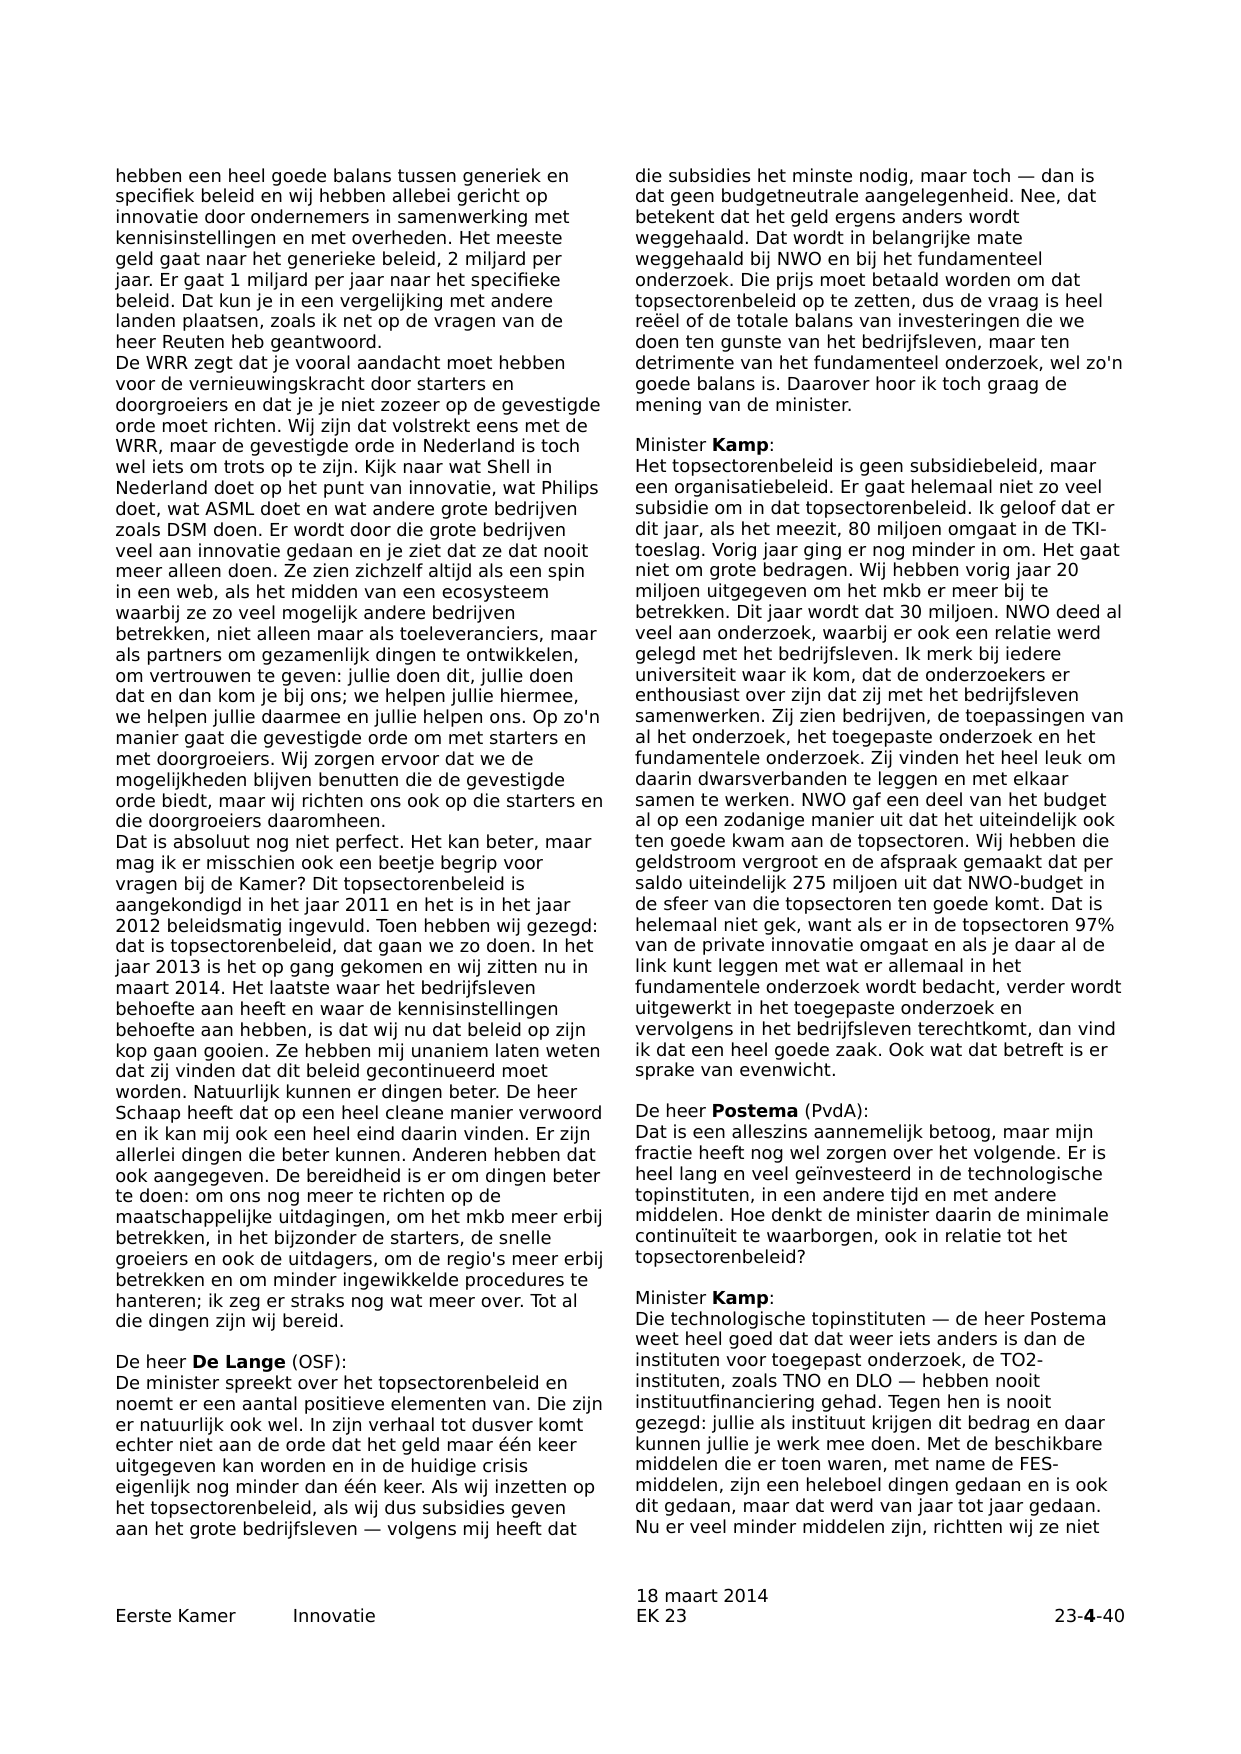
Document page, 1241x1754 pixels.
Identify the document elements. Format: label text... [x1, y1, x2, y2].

text Het topsectorenbeleid is geen subsidiebeleid, maar een organisatiebeleid. Er gaat helemaal niet zo veel subsidie om in dat topsectorenbeleid. Ik geloof dat er dit jaar, als het meezit, 80 miljoen omgaat in de TKI-toeslag. Vorig jaar ging er nog minder in om. Het gaat niet om grote bedragen. Wij hebben vorig jaar 20 miljoen uitgegeven om het mkb er meer bij te betrekken. Dit jaar wordt dat 30 miljoen. NWO deed al veel aan onderzoek, waarbij er ook een relatie werd gelegd met het bedrijfsleven. Ik merk bij iedere universiteit waar ik kom, dat de onderzoekers er enthousiast over zijn dat zij met het bedrijfsleven samenwerken. Zij zien bedrijven, de toepassingen van al het onderzoek, het toegepaste onderzoek en het fundamentele onderzoek. Zij vinden het heel leuk om daarin dwarsverbanden te leggen en met elkaar samen te werken. NWO gaf een deel van het budget al op een zodanige manier uit dat het uiteindelijk ook ten goede kwam aan de topsectoren. Wij hebben die geldstroom vergroot en de afspraak gemaakt dat per saldo uiteindelijk 275 miljoen uit dat NWO-budget in de sfeer van die topsectoren ten goede komt. Dat is helemaal niet gek, want als er in de topsectoren 97% van de private innovatie omgaat en als je daar al de link kunt leggen met wat er allemaal in het fundamentele onderzoek wordt bedacht, verder wordt uitgewerkt in het toegepaste onderzoek en vervolgens in het bedrijfsleven terechtkomt, dan vind ik dat een heel goede zaak. Ook wat dat betreft is er sprake van evenwicht. [635, 456, 1125, 1081]
text Dat is een alleszins aannemelijk betoog, maar mijn fractie heeft nog wel zorgen over het volgende. Er is heel lang en veel geïnvesteerd in de technologische topinstituten, in een andere tijd en met andere middelen. Hoe denkt de minister daarin de minimale continuïteit te waarborgen, ook in relatie tot het topsectorenbeleid? [635, 1122, 1125, 1268]
text De WRR zegt dat je vooral aandacht moet hebben voor de vernieuwingskracht door starters en doorgroeiers en dat je je niet zozeer op de gevestigde orde moet richten. Wij zijn dat volstrekt eens met de WRR, maar de gevestigde orde in Nederland is toch wel iets om trots op te zijn. Kijk naar wat Shell in Nederland doet op het punt van innovatie, wat Philips doet, wat ASML doet en wat andere grote bedrijven zoals DSM doen. Er wordt door die grote bedrijven veel aan innovatie gedaan en je ziet dat ze dat nooit meer alleen doen. Ze zien zichzelf altijd als een spin in een web, als het midden van een ecosysteem waarbij ze zo veel mogelijk andere bedrijven betrekken, niet alleen maar als toeleveranciers, maar als partners om gezamenlijk dingen te ontwikkelen, om vertrouwen te geven: jullie doen dit, jullie doen dat en dan kom je bij ons; we helpen jullie hiermee, we helpen jullie daarmee en jullie helpen ons. Op zo'n manier gaat die gevestigde orde om met starters en met doorgroeiers. Wij zorgen ervoor dat we de mogelijkheden blijven benutten die de gevestigde orde biedt, maar wij richten ons ook op die starters en die doorgroeiers daaromheen. [115, 353, 605, 832]
text De heer De Lange (OSF): [115, 1352, 605, 1373]
text Die technologische topinstituten — de heer Postema weet heel goed dat dat weer iets anders is dan de instituten voor toegepast onderzoek, de TO2-instituten, zoals TNO en DLO — hebben nooit instituutfinanciering gehad. Tegen hen is nooit gezegd: jullie als instituut krijgen dit bedrag en daar kunnen jullie je werk mee doen. Met de beschikbare middelen die er toen waren, met name de FES-middelen, zijn een heleboel dingen gedaan en is ook dit gedaan, maar dat werd van jaar tot jaar gedaan. Nu er veel minder middelen zijn, richtten wij ze niet [635, 1308, 1125, 1537]
text Minister Kamp: [635, 1288, 1125, 1308]
text hebben een heel goede balans tussen generiek en specifiek beleid en wij hebben allebei gericht op innovatie door ondernemers in samenwerking met kennisinstellingen en met overheden. Het meeste geld gaat naar het generieke beleid, 2 miljard per jaar. Er gaat 1 miljard per jaar naar het specifieke beleid. Dat kun je in een vergelijking met andere landen plaatsen, zoals ik net op de vragen van de heer Reuten heb geantwoord. [115, 165, 605, 353]
text Minister Kamp: [635, 435, 1125, 456]
text De minister spreekt over het topsectorenbeleid en noemt er een aantal positieve elementen van. Die zijn er natuurlijk ook wel. In zijn verhaal tot dusver komt echter niet aan de orde dat het geld maar één keer uitgegeven kan worden en in de huidige crisis eigenlijk nog minder dan één keer. Als wij inzetten op het topsectorenbeleid, als wij dus subsidies geven aan het grote bedrijfsleven — volgens mij heeft dat [115, 1373, 605, 1539]
text Dat is absoluut nog niet perfect. Het kan beter, maar mag ik er misschien ook een beetje begrip voor vragen bij de Kamer? Dit topsectorenbeleid is aangekondigd in het jaar 2011 en het is in het jaar 2012 beleidsmatig ingevuld. Toen hebben wij gezegd: dat is topsectorenbeleid, dat gaan we zo doen. In het jaar 2013 is het op gang gekomen en wij zitten nu in maart 2014. Het laatste waar het bedrijfsleven behoefte aan heeft en waar de kennisinstellingen behoefte aan hebben, is dat wij nu dat beleid op zijn kop gaan gooien. Ze hebben mij unaniem laten weten dat zij vinden dat dit beleid gecontinueerd moet worden. Natuurlijk kunnen er dingen beter. De heer Schaap heeft dat op een heel cleane manier verwoord en ik kan mij ook een heel eind daarin vinden. Er zijn allerlei dingen die beter kunnen. Anderen hebben dat ook aangegeven. De bereidheid is er om dingen beter te doen: om ons nog meer te richten op de maatschappelijke uitdagingen, om het mkb meer erbij betrekken, in het bijzonder de starters, de snelle groeiers en ook de uitdagers, om de regio's meer erbij betrekken en om minder ingewikkelde procedures te hanteren; ik zeg er straks nog wat meer over. Tot al die dingen zijn wij bereid. [115, 832, 605, 1332]
text De heer Postema (PvdA): [635, 1101, 1125, 1122]
text die subsidies het minste nodig, maar toch — dan is dat geen budgetneutrale aangelegenheid. Nee, dat betekent dat het geld ergens anders wordt weggehaald. Dat wordt in belangrijke mate weggehaald bij NWO en bij het fundamenteel onderzoek. Die prijs moet betaald worden om dat topsectorenbeleid op te zetten, dus de vraag is heel reëel of de totale balans van investeringen die we doen ten gunste van het bedrijfsleven, maar ten detrimente van het fundamenteel onderzoek, wel zo'n goede balans is. Daarover hoor ik toch graag de mening van de minister. [635, 165, 1125, 415]
